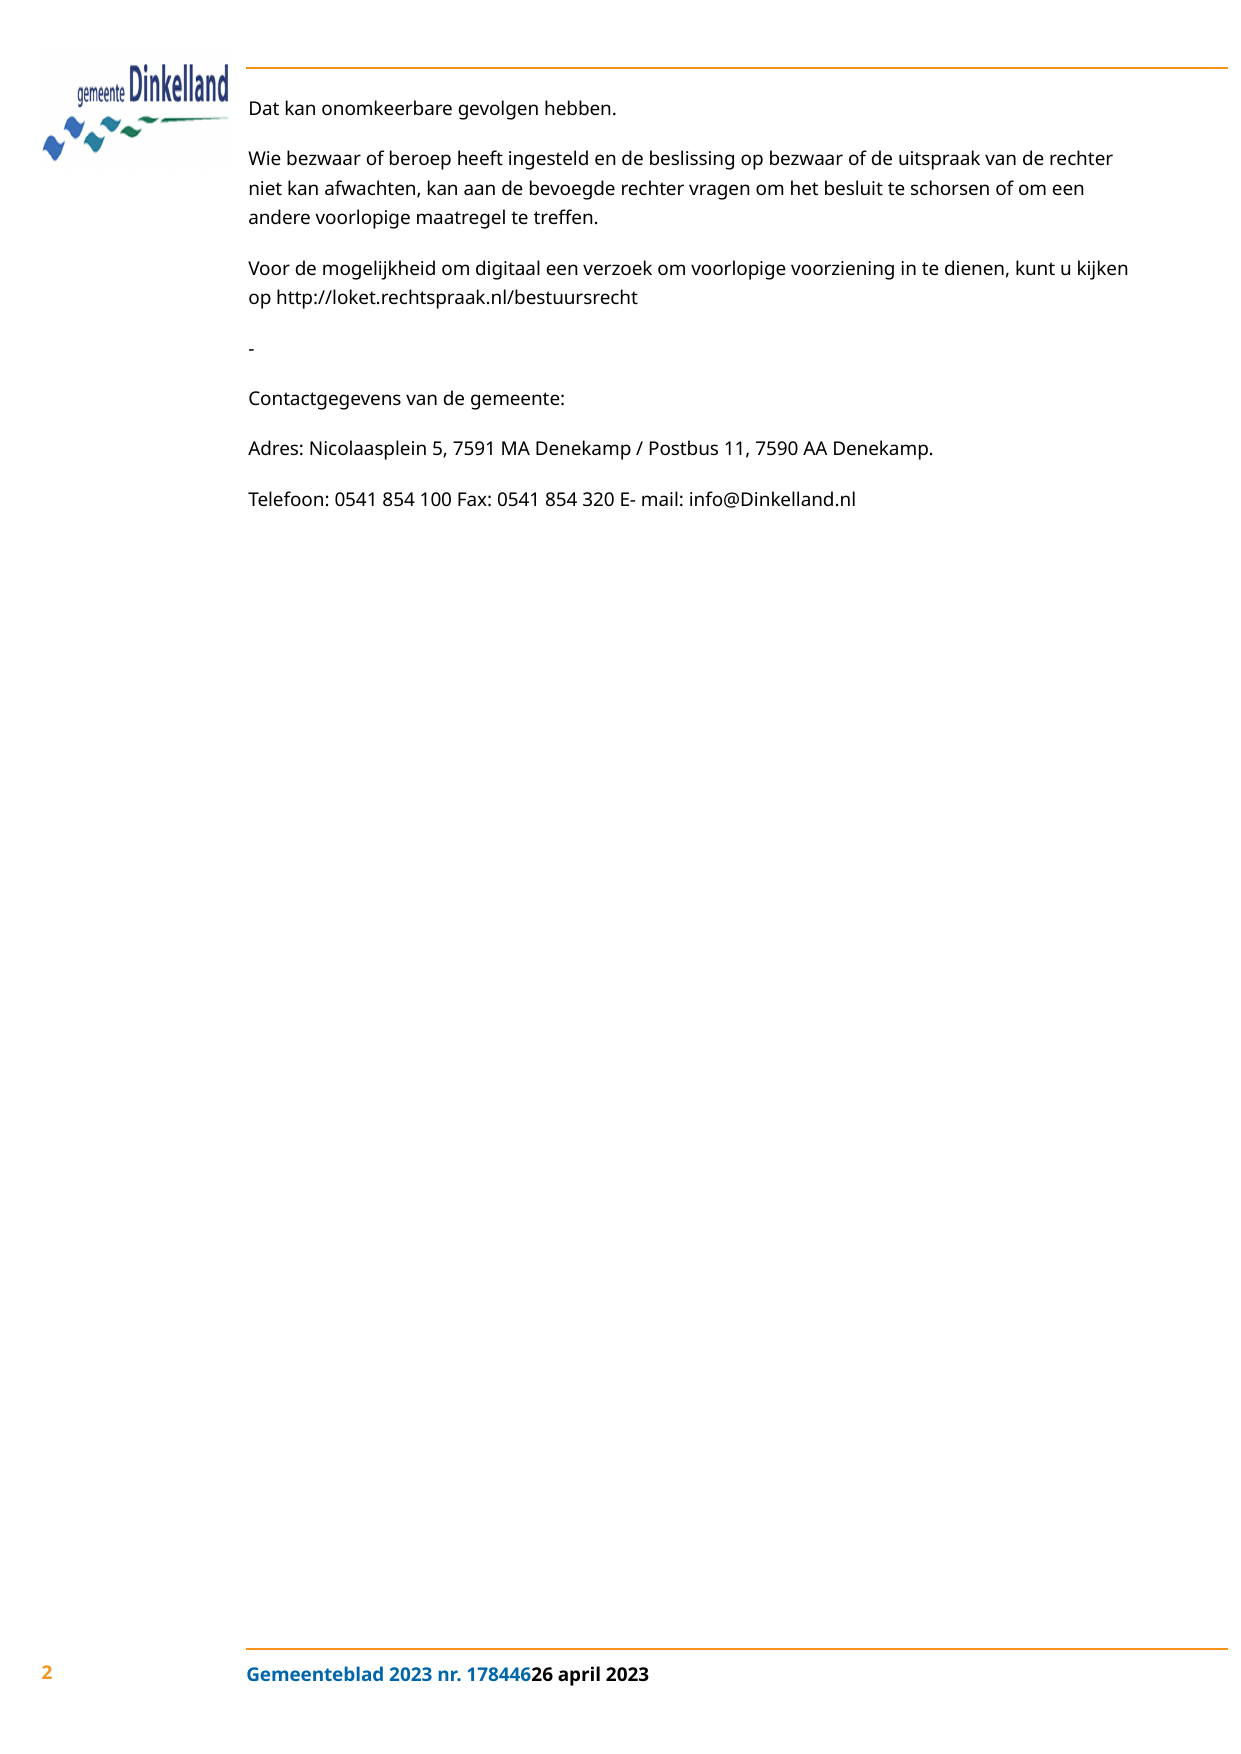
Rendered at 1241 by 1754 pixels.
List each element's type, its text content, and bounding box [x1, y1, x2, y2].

text Adres: Nicolaasplein 5, 7591 MA Denekamp / Postbus 11, 7590 AA Denekamp. [248, 436, 1152, 461]
text Telefoon: 0541 854 100 Fax: 0541 854 320 E- mail: info@Dinkelland.nl [248, 486, 1152, 512]
text Contactgegevens van de gemeente: [248, 385, 1152, 411]
text Wie bezwaar of beroep heeft ingesteld en de beslissing op bezwaar of de uitspraak van de rechter niet kan afwachten, kan aan de bevoegde rechter vragen om het besluit te schorsen of om een andere voorlopige maatregel te treffen. [248, 145, 1152, 230]
picture [41, 47, 231, 172]
text Dat kan onomkeerbare gevolgen hebben. [248, 95, 1152, 121]
text - [248, 335, 1152, 361]
text Voor de mogelijkheid om digitaal een verzoek om voorlopige voorziening in te dienen, kunt u kijken op http://loket.rechtspraak.nl/bestuursrecht [248, 255, 1152, 310]
